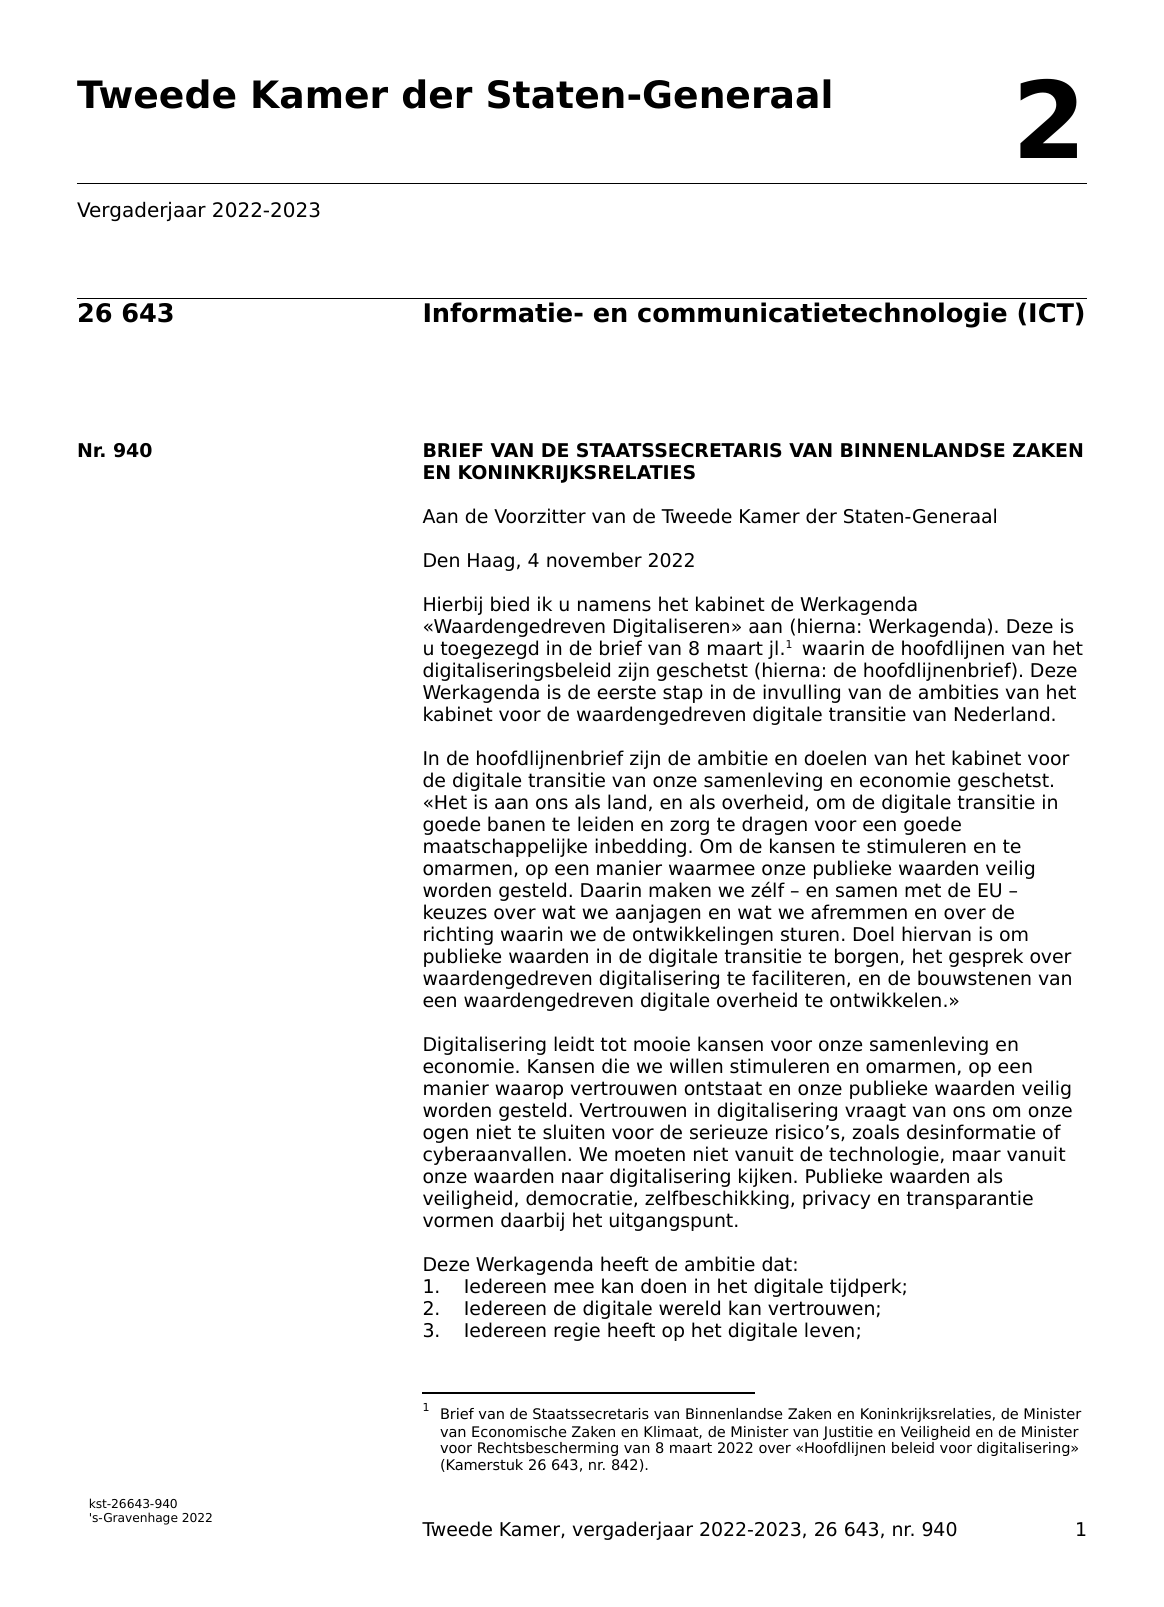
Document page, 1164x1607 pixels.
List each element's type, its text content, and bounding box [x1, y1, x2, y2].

text 2. Iedereen de digitale wereld kan vertrouwen; [422, 1298, 1087, 1320]
text Aan de Voorzitter van de Tweede Kamer der Staten-Generaal [422, 506, 1087, 528]
table_header Tweede Kamer der Staten-Generaal [77, 59, 886, 183]
text kst-26643-940 [88, 1497, 323, 1511]
text Brief van de Staatssecretaris van Binnenlandse Zaken en Koninkrijksrelaties, de Minister van Economische Zaken en Klimaat, de Minister van Justitie en Veiligheid en de Minister voor Rechtsbescherming van 8 maart 2022 over «Hoofdlijnen beleid voor digitalisering» (Kamerstuk 26 643, nr. 842). [422, 1402, 1087, 1474]
subtitle Nr. 940 BRIEF VAN DE STAATSSECRETARIS VAN BINNENLANDSE ZAKEN EN KONINKRIJKSRELATIES [77, 440, 1087, 484]
text 3. Iedereen regie heeft op het digitale leven; [422, 1320, 1087, 1342]
text 's-Gravenhage 2022 [88, 1511, 323, 1525]
text Digitalisering leidt tot mooie kansen voor onze samenleving en economie. Kansen die we willen stimuleren en omarmen, op een manier waarop vertrouwen ontstaat en onze publieke waarden veilig worden gesteld. Vertrouwen in digitalisering vraagt van ons om onze ogen niet te sluiten voor de serieuze risico’s, zoals desinformatie of cyberaanvallen. We moeten niet vanuit de technologie, maar vanuit onze waarden naar digitalisering kijken. Publieke waarden als veiligheid, democratie, zelfbeschikking, privacy en transparantie vormen daarbij het uitgangspunt. [422, 1034, 1087, 1232]
text 1. Iedereen mee kan doen in het digitale tijdperk; [422, 1276, 1087, 1298]
table_header 2 [886, 59, 1087, 183]
text In de hoofdlijnenbrief zijn de ambitie en doelen van het kabinet voor de digitale transitie van onze samenleving en economie geschetst. «Het is aan ons als land, en als overheid, om de digitale transitie in goede banen te leiden en zorg te dragen voor een goede maatschappelijke inbedding. Om de kansen te stimuleren en te omarmen, op een manier waarmee onze publieke waarden veilig worden gesteld. Daarin maken we zélf – en samen met de EU – keuzes over wat we aanjagen en wat we afremmen en over de richting waarin we de ontwikkelingen sturen. Doel hiervan is om publieke waarden in de digitale transitie te borgen, het gesprek over waardengedreven digitalisering te faciliteren, en de bouwstenen van een waardengedreven digitale overheid te ontwikkelen.» [422, 748, 1087, 1012]
subtitle 26 643 Informatie- en communicatietechnologie (ICT) [77, 299, 1087, 329]
table_cell Vergaderjaar 2022-2023 [77, 184, 1087, 298]
text Den Haag, 4 november 2022 [422, 550, 1087, 572]
text Hierbij bied ik u namens het kabinet de Werkagenda «Waardengedreven Digitaliseren» aan (hierna: Werkagenda). Deze is u toegezegd in de brief van 8 maart jl. waarin de hoofdlijnen van het digitaliseringsbeleid zijn geschetst (hierna: de hoofdlijnenbrief). Deze Werkagenda is de eerste stap in de invulling van de ambities van het kabinet voor de waardengedreven digitale transitie van Nederland. [422, 594, 1087, 726]
text Deze Werkagenda heeft de ambitie dat: [422, 1254, 1087, 1276]
